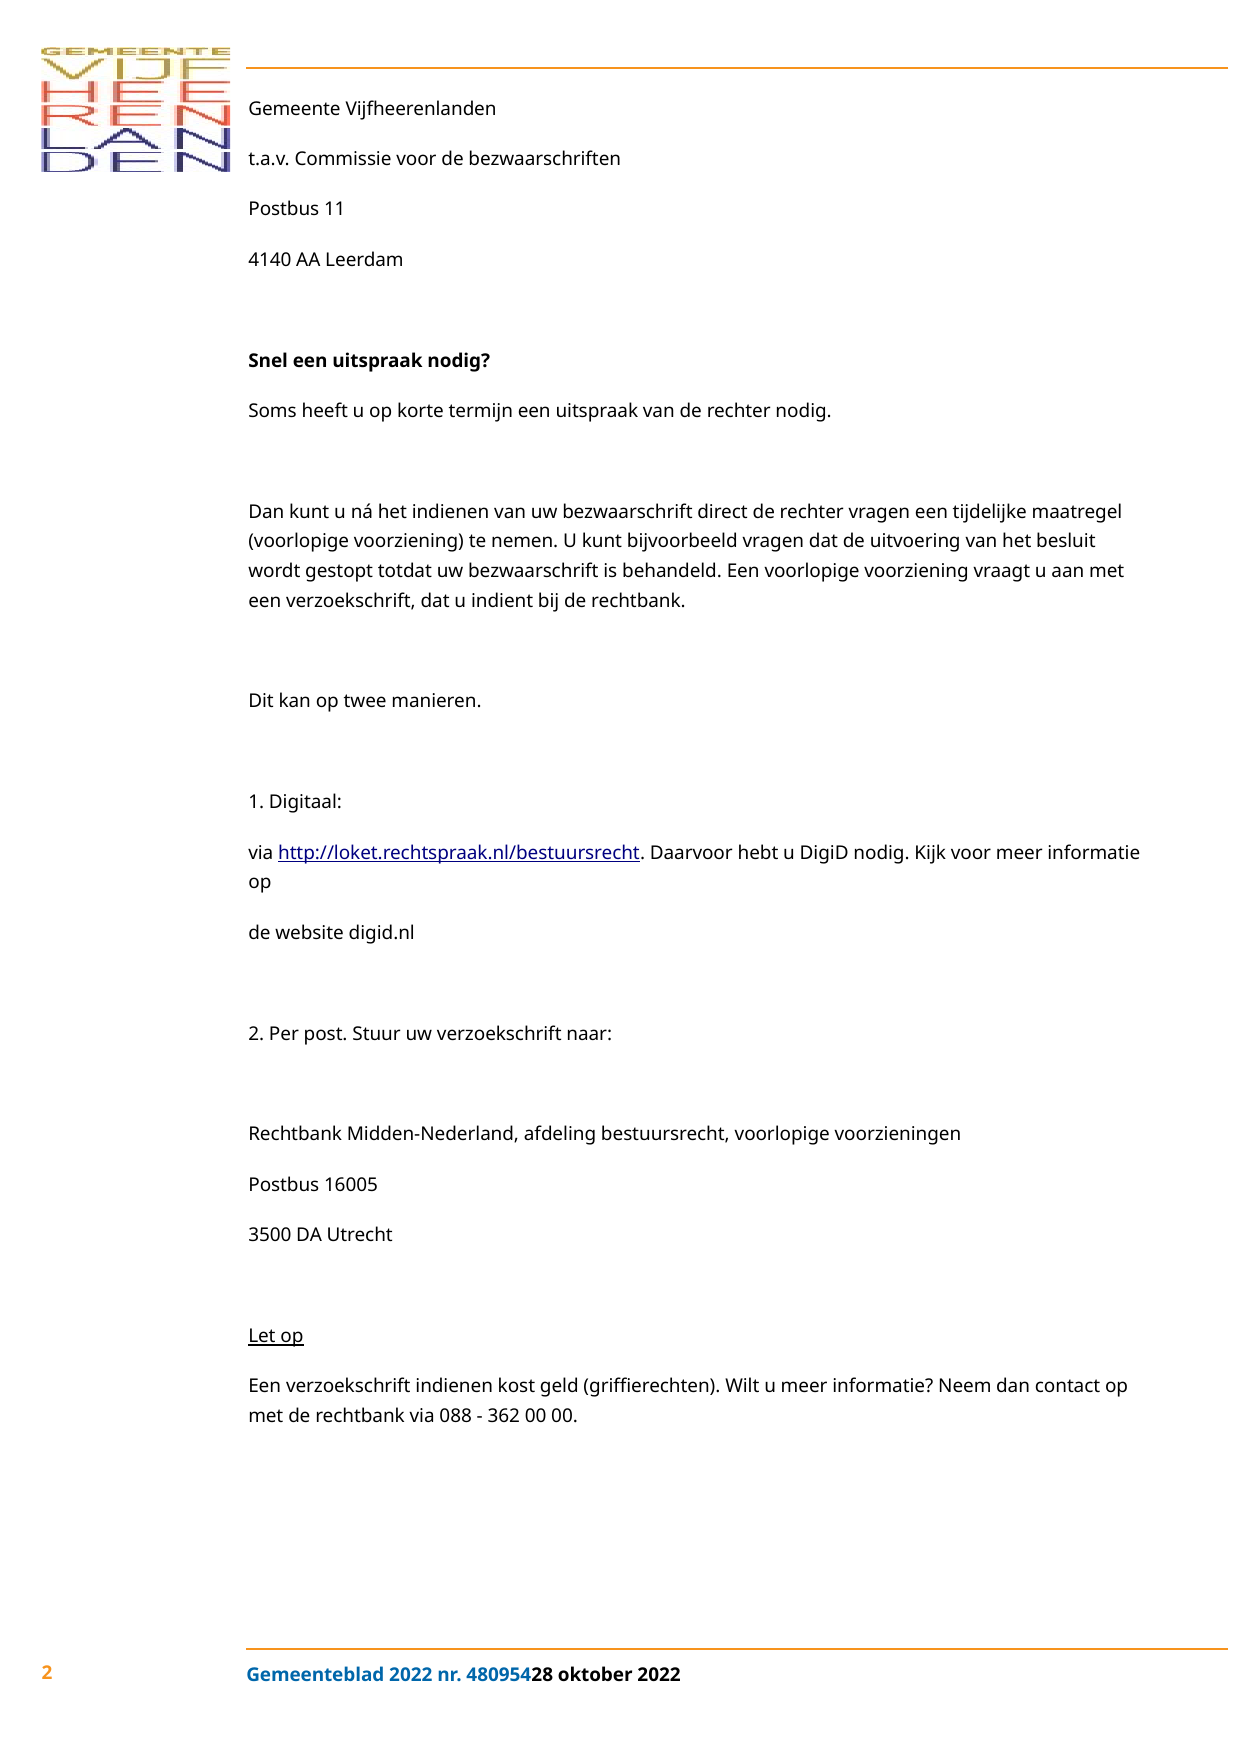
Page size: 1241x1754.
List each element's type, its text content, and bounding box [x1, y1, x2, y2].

text Snel een uitspraak nodig? [248, 347, 1152, 373]
text de website digid.nl [248, 919, 1152, 945]
text 4140 AA Leerdam [248, 246, 1152, 272]
text Dan kunt u ná het indienen van uw bezwaarschrift direct de rechter vragen een tijdelijke maatregel (voorlopige voorziening) te nemen. U kunt bijvoorbeeld vragen dat de uitvoering van het besluit wordt gestopt totdat uw bezwaarschrift is behandeld. Een voorlopige voorziening vraagt u aan met een verzoekschrift, dat u indient bij de rechtbank. [248, 498, 1152, 613]
text 3500 DA Utrecht [248, 1221, 1152, 1247]
text Postbus 16005 [248, 1171, 1152, 1197]
text Postbus 11 [248, 196, 1152, 221]
text Rechtbank Midden-Nederland, afdeling bestuursrecht, voorlopige voorzieningen [248, 1121, 1152, 1146]
text 1. Digitaal: [248, 788, 1152, 814]
picture [41, 47, 231, 172]
text 2. Per post. Stuur uw verzoekschrift naar: [248, 1020, 1152, 1046]
text t.a.v. Commissie voor de bezwaarschriften [248, 145, 1152, 171]
text Soms heeft u op korte termijn een uitspraak van de rechter nodig. [248, 397, 1152, 423]
text via http://loket.rechtspraak.nl/bestuursrecht. Daarvoor hebt u DigiD nodig. Kijk voor meer informatie op [248, 839, 1152, 894]
text Gemeente Vijfheerenlanden [248, 95, 1152, 121]
text Let op [248, 1322, 1152, 1348]
text Dit kan op twee manieren. [248, 688, 1152, 713]
text Een verzoekschrift indienen kost geld (griffierechten). Wilt u meer informatie? Neem dan contact op met de rechtbank via 088 - 362 00 00. [248, 1373, 1152, 1428]
